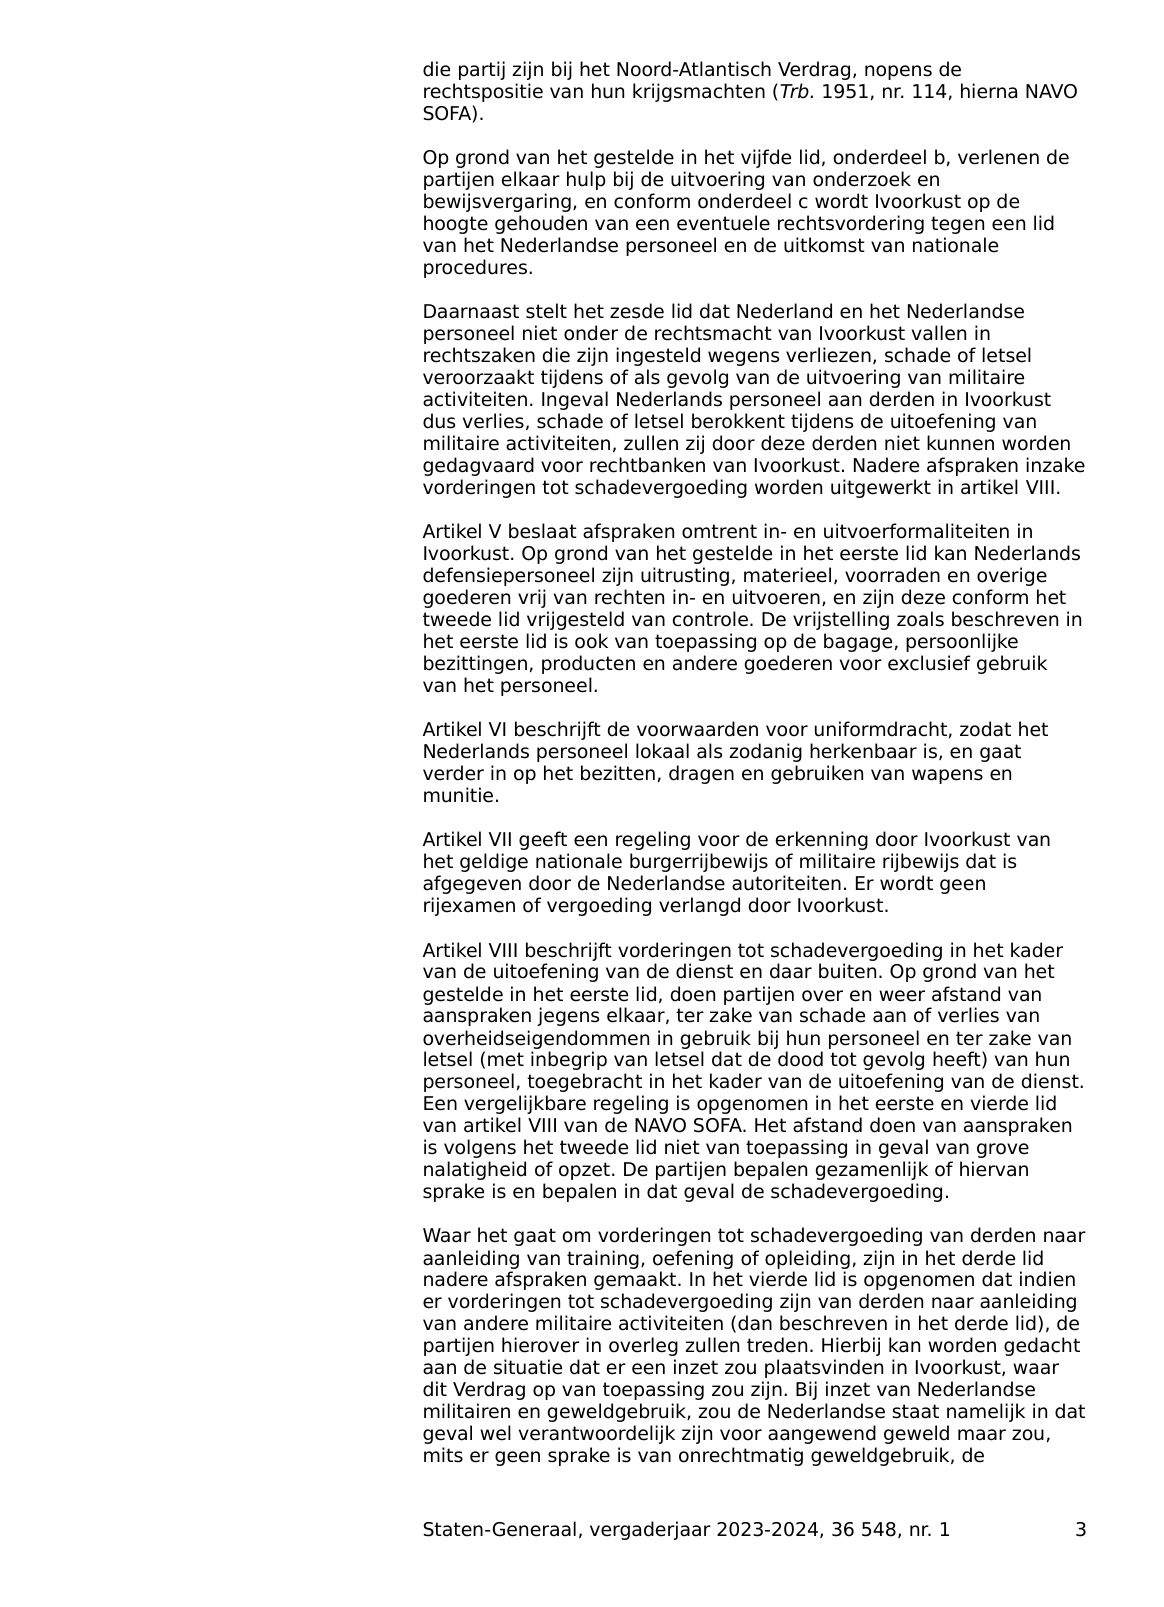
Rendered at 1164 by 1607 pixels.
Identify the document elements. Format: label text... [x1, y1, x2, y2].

text Artikel VIII beschrijft vorderingen tot schadevergoeding in het kader van de uitoefening van de dienst en daar buiten. Op grond van het gestelde in het eerste lid, doen partijen over en weer afstand van aanspraken jegens elkaar, ter zake van schade aan of verlies van overheidseigendommen in gebruik bij hun personeel en ter zake van letsel (met inbegrip van letsel dat de dood tot gevolg heeft) van hun personeel, toegebracht in het kader van de uitoefening van de dienst. Een vergelijkbare regeling is opgenomen in het eerste en vierde lid van artikel VIII van de NAVO SOFA. Het afstand doen van aanspraken is volgens het tweede lid niet van toepassing in geval van grove nalatigheid of opzet. De partijen bepalen gezamenlijk of hiervan sprake is en bepalen in dat geval de schadevergoeding. [422, 939, 1087, 1203]
text Waar het gaat om vorderingen tot schadevergoeding van derden naar aanleiding van training, oefening of opleiding, zijn in het derde lid nadere afspraken gemaakt. In het vierde lid is opgenomen dat indien er vorderingen tot schadevergoeding zijn van derden naar aanleiding van andere militaire activiteiten (dan beschreven in het derde lid), de partijen hierover in overleg zullen treden. Hierbij kan worden gedacht aan de situatie dat er een inzet zou plaatsvinden in Ivoorkust, waar dit Verdrag op van toepassing zou zijn. Bij inzet van Nederlandse militairen en geweldgebruik, zou de Nederlandse staat namelijk in dat geval wel verantwoordelijk zijn voor aangewend geweld maar zou, mits er geen sprake is van onrechtmatig geweldgebruik, de [422, 1225, 1087, 1467]
text Op grond van het gestelde in het vijfde lid, onderdeel b, verlenen de partijen elkaar hulp bij de uitvoering van onderzoek en bewijsvergaring, en conform onderdeel c wordt Ivoorkust op de hoogte gehouden van een eventuele rechtsvordering tegen een lid van het Nederlandse personeel en de uitkomst van nationale procedures. [422, 147, 1087, 279]
text die partij zijn bij het Noord-Atlantisch Verdrag, nopens de rechtspositie van hun krijgsmachten (Trb. 1951, nr. 114, hierna NAVO SOFA). [422, 59, 1087, 125]
text Artikel V beslaat afspraken omtrent in- en uitvoerformaliteiten in Ivoorkust. Op grond van het gestelde in het eerste lid kan Nederlands defensiepersoneel zijn uitrusting, materieel, voorraden en overige goederen vrij van rechten in- en uitvoeren, en zijn deze conform het tweede lid vrijgesteld van controle. De vrijstelling zoals beschreven in het eerste lid is ook van toepassing op de bagage, persoonlijke bezittingen, producten en andere goederen voor exclusief gebruik van het personeel. [422, 521, 1087, 697]
text Artikel VII geeft een regeling voor de erkenning door Ivoorkust van het geldige nationale burgerrijbewijs of militaire rijbewijs dat is afgegeven door de Nederlandse autoriteiten. Er wordt geen rijexamen of vergoeding verlangd door Ivoorkust. [422, 829, 1087, 917]
text Artikel VI beschrijft de voorwaarden voor uniformdracht, zodat het Nederlands personeel lokaal als zodanig herkenbaar is, en gaat verder in op het bezitten, dragen en gebruiken van wapens en munitie. [422, 719, 1087, 807]
text Daarnaast stelt het zesde lid dat Nederland en het Nederlandse personeel niet onder de rechtsmacht van Ivoorkust vallen in rechtszaken die zijn ingesteld wegens verliezen, schade of letsel veroorzaakt tijdens of als gevolg van de uitvoering van militaire activiteiten. Ingeval Nederlands personeel aan derden in Ivoorkust dus verlies, schade of letsel berokkent tijdens de uitoefening van militaire activiteiten, zullen zij door deze derden niet kunnen worden gedagvaard voor rechtbanken van Ivoorkust. Nadere afspraken inzake vorderingen tot schadevergoeding worden uitgewerkt in artikel VIII. [422, 301, 1087, 499]
